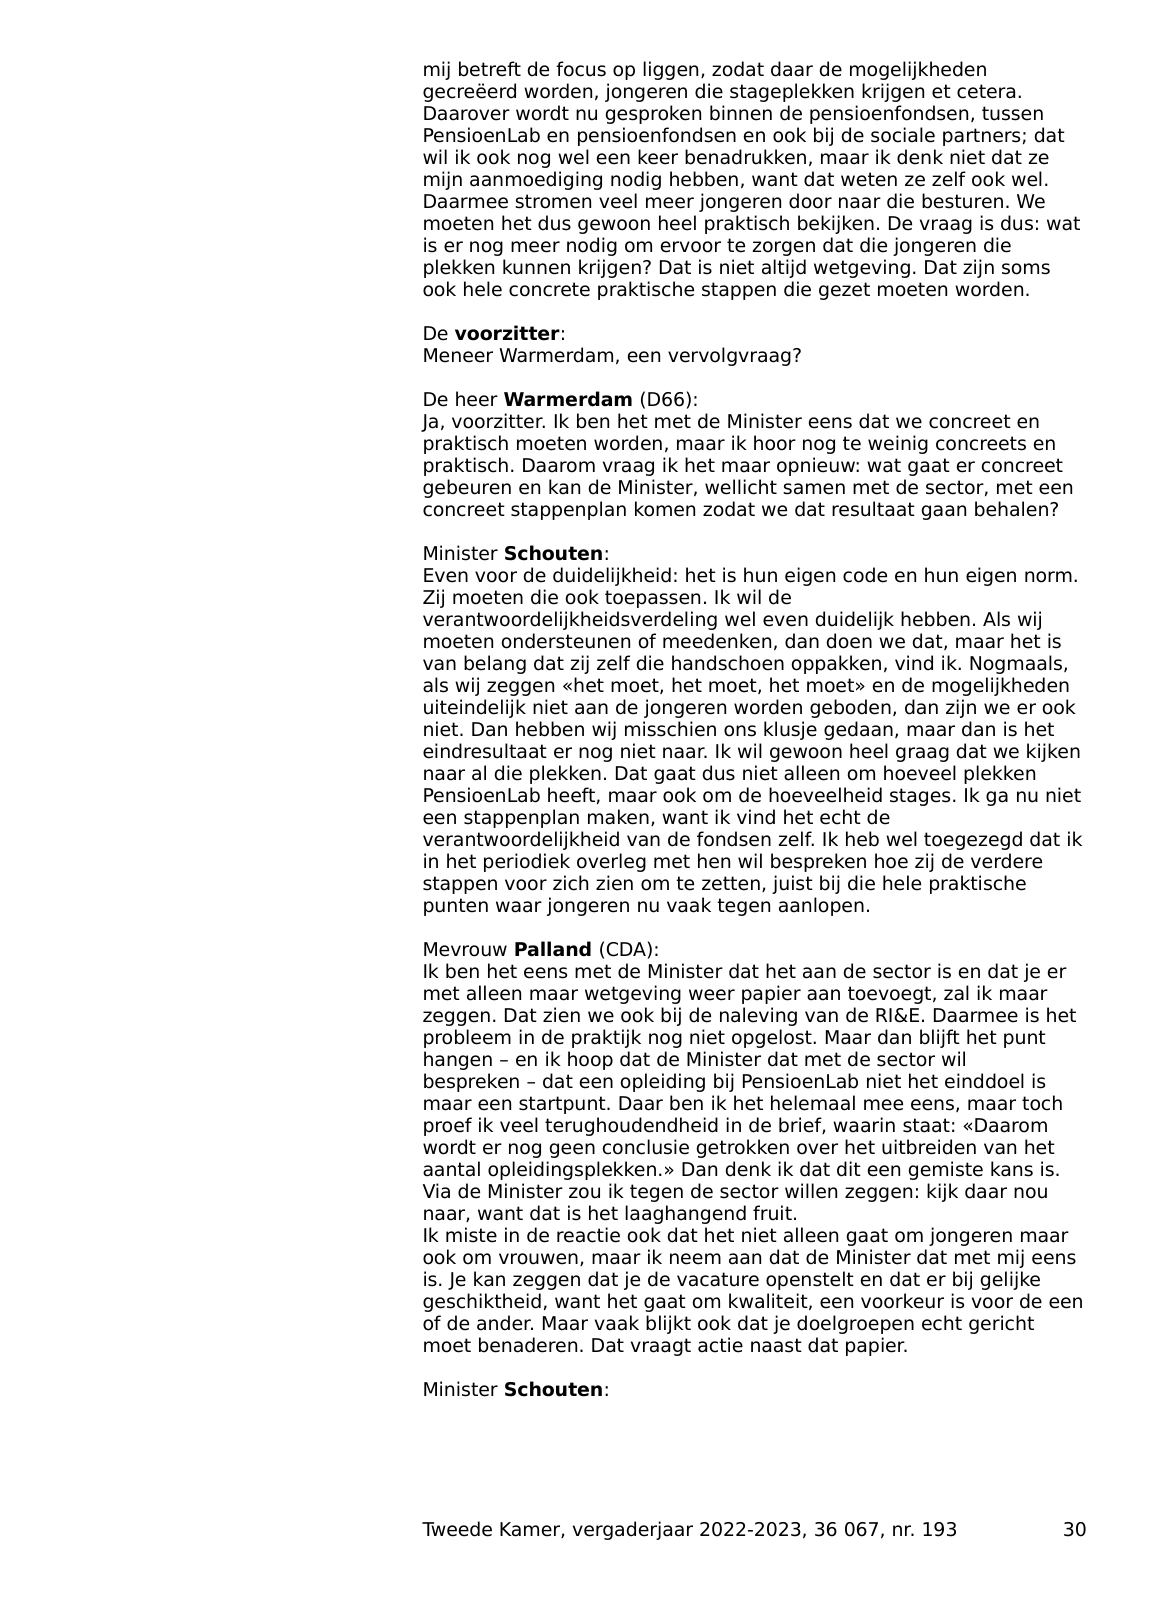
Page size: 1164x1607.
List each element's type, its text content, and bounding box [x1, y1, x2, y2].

text Even voor de duidelijkheid: het is hun eigen code en hun eigen norm. Zij moeten die ook toepassen. Ik wil de verantwoordelijkheidsverdeling wel even duidelijk hebben. Als wij moeten ondersteunen of meedenken, dan doen we dat, maar het is van belang dat zij zelf die handschoen oppakken, vind ik. Nogmaals, als wij zeggen «het moet, het moet, het moet» en de mogelijkheden uiteindelijk niet aan de jongeren worden geboden, dan zijn we er ook niet. Dan hebben wij misschien ons klusje gedaan, maar dan is het eindresultaat er nog niet naar. Ik wil gewoon heel graag dat we kijken naar al die plekken. Dat gaat dus niet alleen om hoeveel plekken PensioenLab heeft, maar ook om de hoeveelheid stages. Ik ga nu niet een stappenplan maken, want ik vind het echt de verantwoordelijkheid van de fondsen zelf. Ik heb wel toegezegd dat ik in het periodiek overleg met hen wil bespreken hoe zij de verdere stappen voor zich zien om te zetten, juist bij die hele praktische punten waar jongeren nu vaak tegen aanlopen. [422, 565, 1087, 917]
text De heer Warmerdam (D66): [422, 389, 1087, 411]
text Meneer Warmerdam, een vervolgvraag? [422, 345, 1087, 367]
text Minister Schouten: [422, 1379, 1087, 1401]
text Ik ben het eens met de Minister dat het aan de sector is en dat je er met alleen maar wetgeving weer papier aan toevoegt, zal ik maar zeggen. Dat zien we ook bij de naleving van de RI&E. Daarmee is het probleem in de praktijk nog niet opgelost. Maar dan blijft het punt hangen – en ik hoop dat de Minister dat met de sector wil bespreken – dat een opleiding bij PensioenLab niet het einddoel is maar een startpunt. Daar ben ik het helemaal mee eens, maar toch proef ik veel terughoudendheid in de brief, waarin staat: «Daarom wordt er nog geen conclusie getrokken over het uitbreiden van het aantal opleidingsplekken.» Dan denk ik dat dit een gemiste kans is. Via de Minister zou ik tegen de sector willen zeggen: kijk daar nou naar, want dat is het laaghangend fruit. [422, 961, 1087, 1225]
text Ja, voorzitter. Ik ben het met de Minister eens dat we concreet en praktisch moeten worden, maar ik hoor nog te weinig concreets en praktisch. Daarom vraag ik het maar opnieuw: wat gaat er concreet gebeuren en kan de Minister, wellicht samen met de sector, met een concreet stappenplan komen zodat we dat resultaat gaan behalen? [422, 411, 1087, 521]
text Ik miste in de reactie ook dat het niet alleen gaat om jongeren maar ook om vrouwen, maar ik neem aan dat de Minister dat met mij eens is. Je kan zeggen dat je de vacature openstelt en dat er bij gelijke geschiktheid, want het gaat om kwaliteit, een voorkeur is voor de een of de ander. Maar vaak blijkt ook dat je doelgroepen echt gericht moet benaderen. Dat vraagt actie naast dat papier. [422, 1225, 1087, 1357]
text mij betreft de focus op liggen, zodat daar de mogelijkheden gecreëerd worden, jongeren die stageplekken krijgen et cetera. Daarover wordt nu gesproken binnen de pensioenfondsen, tussen PensioenLab en pensioenfondsen en ook bij de sociale partners; dat wil ik ook nog wel een keer benadrukken, maar ik denk niet dat ze mijn aanmoediging nodig hebben, want dat weten ze zelf ook wel. Daarmee stromen veel meer jongeren door naar die besturen. We moeten het dus gewoon heel praktisch bekijken. De vraag is dus: wat is er nog meer nodig om ervoor te zorgen dat die jongeren die plekken kunnen krijgen? Dat is niet altijd wetgeving. Dat zijn soms ook hele concrete praktische stappen die gezet moeten worden. [422, 59, 1087, 301]
text Minister Schouten: [422, 543, 1087, 565]
text De voorzitter: [422, 323, 1087, 345]
text Mevrouw Palland (CDA): [422, 939, 1087, 961]
